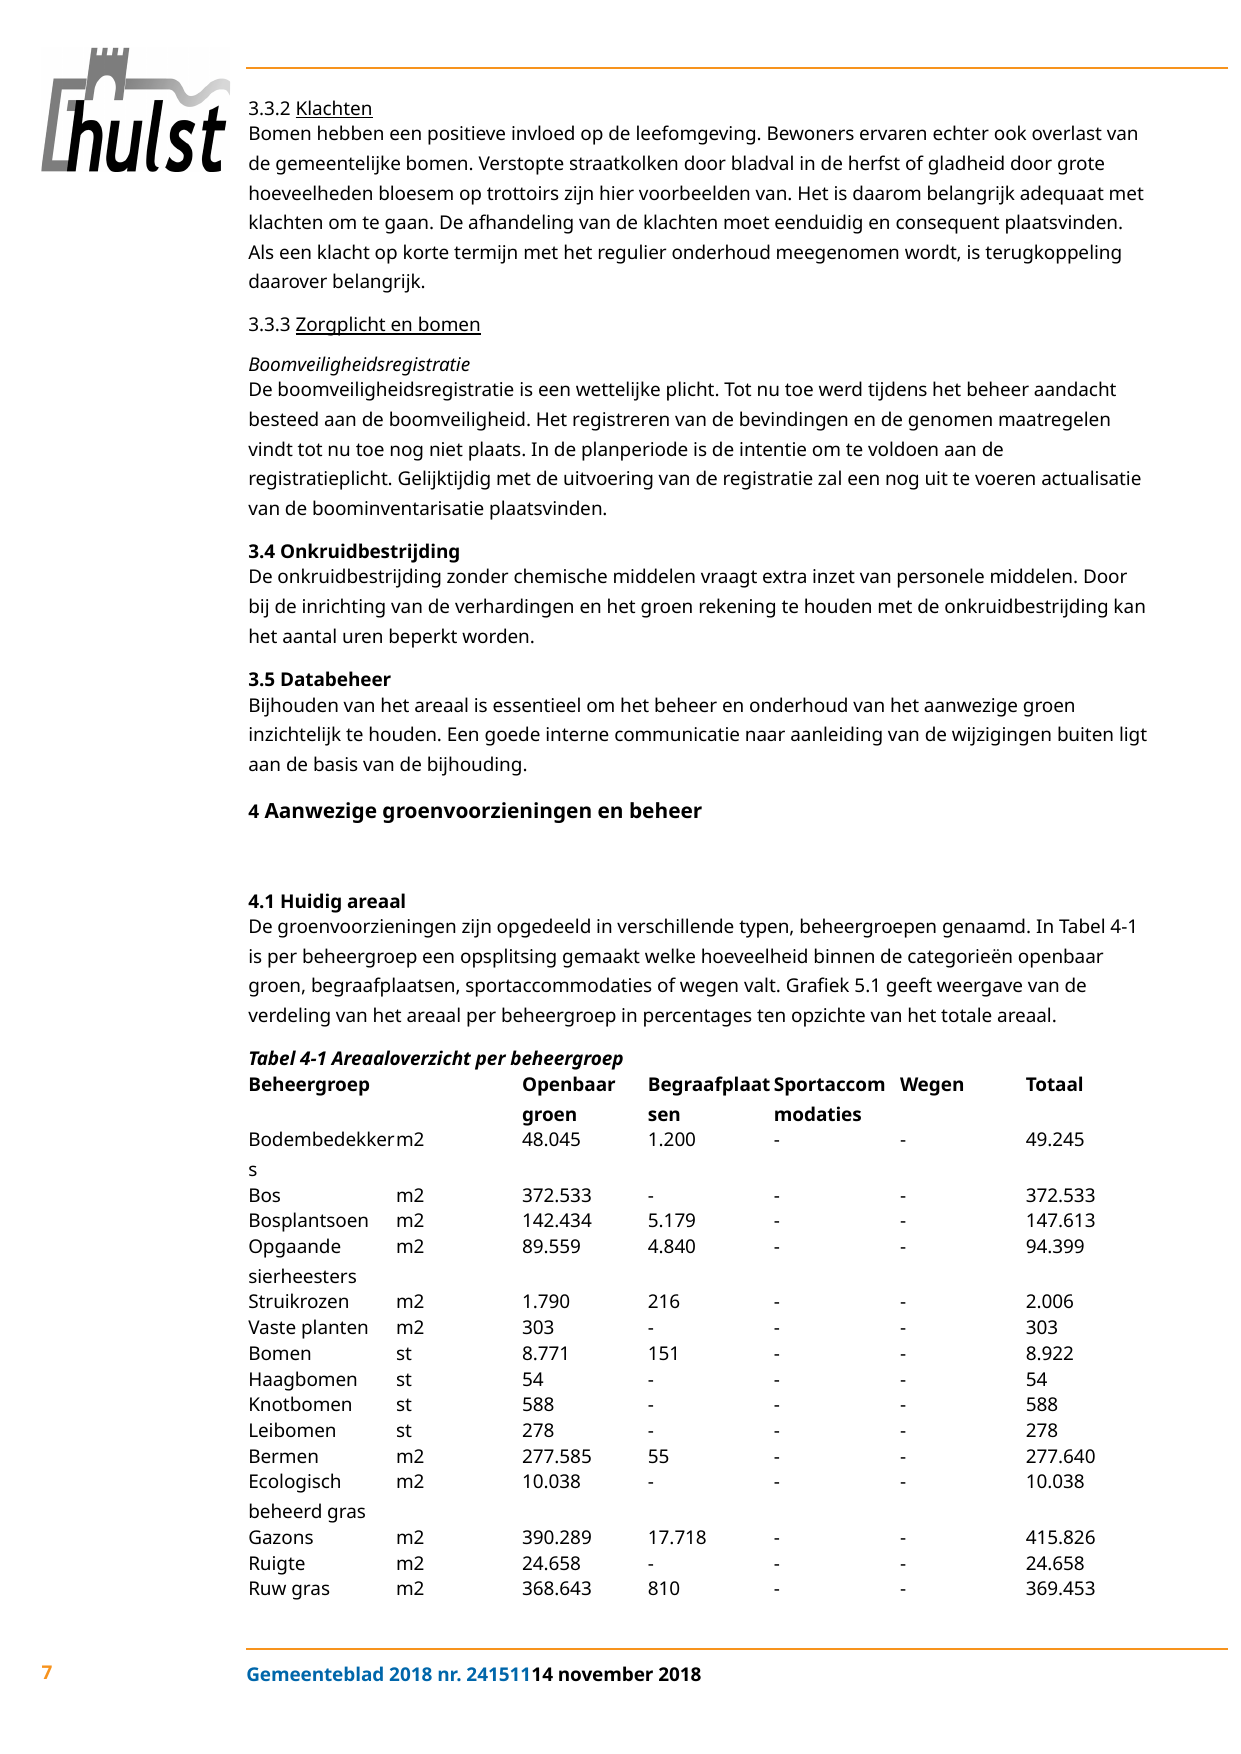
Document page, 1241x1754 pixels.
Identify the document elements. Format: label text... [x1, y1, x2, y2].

table_cell - [900, 1127, 1026, 1182]
table_cell - [648, 1469, 774, 1524]
table_cell 24.658 [522, 1550, 648, 1576]
table_cell Struikrozen [248, 1289, 396, 1314]
table_cell m2 [396, 1127, 522, 1182]
table_cell 588 [522, 1392, 648, 1417]
table_header Sportaccommodaties [774, 1071, 900, 1127]
table_cell - [774, 1550, 900, 1576]
table_cell 151 [648, 1340, 774, 1366]
text 3.3.2 Klachten [248, 95, 1152, 121]
table_header [396, 1071, 522, 1127]
table_cell 2.006 [1026, 1289, 1152, 1314]
table_cell - [774, 1576, 900, 1601]
table_cell m2 [396, 1550, 522, 1576]
table_cell m2 [396, 1289, 522, 1314]
text 4.1 Huidig areaal [248, 888, 1152, 913]
table_cell 48.045 [522, 1127, 648, 1182]
text Tabel 4-1 Areaaloverzicht per beheergroep [248, 1045, 1152, 1071]
table_cell Opgaande sierheesters [248, 1233, 396, 1289]
table_cell - [774, 1182, 900, 1208]
table_cell Bosplantsoen [248, 1208, 396, 1233]
table_cell - [900, 1182, 1026, 1208]
table_cell m2 [396, 1233, 522, 1289]
table_cell 147.613 [1026, 1208, 1152, 1233]
table_cell 390.289 [522, 1524, 648, 1550]
text Boomveiligheidsregistratie [248, 351, 1152, 377]
table_cell - [774, 1366, 900, 1392]
table_cell 368.643 [522, 1576, 648, 1601]
table_cell 4.840 [648, 1233, 774, 1289]
table_cell 372.533 [522, 1182, 648, 1208]
table_cell - [648, 1314, 774, 1340]
table_cell - [774, 1417, 900, 1443]
table_cell - [900, 1233, 1026, 1289]
table_cell Haagbomen [248, 1366, 396, 1392]
table_cell 5.179 [648, 1208, 774, 1233]
table_cell Bos [248, 1182, 396, 1208]
table_cell 142.434 [522, 1208, 648, 1233]
table_cell - [774, 1443, 900, 1469]
table_cell - [900, 1443, 1026, 1469]
table_cell - [648, 1392, 774, 1417]
picture [41, 47, 231, 172]
table_cell 8.922 [1026, 1340, 1152, 1366]
table_cell - [900, 1340, 1026, 1366]
table_header Begraafplaatsen [648, 1071, 774, 1127]
text De onkruidbestrijding zonder chemische middelen vraagt extra inzet van personele middelen. Door bij de inrichting van de verhardingen en het groen rekening te houden met de onkruidbestrijding kan het aantal uren beperkt worden. [248, 564, 1152, 649]
table_cell - [774, 1524, 900, 1550]
table_cell 10.038 [1026, 1469, 1152, 1524]
table_cell - [900, 1417, 1026, 1443]
table_cell - [900, 1208, 1026, 1233]
table_cell 277.640 [1026, 1443, 1152, 1469]
table_cell Ruigte [248, 1550, 396, 1576]
text 3.4 Onkruidbestrijding [248, 538, 1152, 564]
text De boomveiligheidsregistratie is een wettelijke plicht. Tot nu toe werd tijdens het beheer aandacht besteed aan de boomveiligheid. Het registreren van de bevindingen en de genomen maatregelen vindt tot nu toe nog niet plaats. In de planperiode is de intentie om te voldoen aan de registratieplicht. Gelijktijdig met de uitvoering van de registratie zal een nog uit te voeren actualisatie van de boominventarisatie plaatsvinden. [248, 377, 1152, 521]
table_cell - [774, 1208, 900, 1233]
table_header Totaal [1026, 1071, 1152, 1127]
table_cell - [774, 1469, 900, 1524]
table_cell m2 [396, 1524, 522, 1550]
table_cell - [900, 1469, 1026, 1524]
table_cell 303 [1026, 1314, 1152, 1340]
text Bijhouden van het areaal is essentieel om het beheer en onderhoud van het aanwezige groen inzichtelijk te houden. Een goede interne communicatie naar aanleiding van de wijzigingen buiten ligt aan de basis van de bijhouding. [248, 692, 1152, 777]
table_cell 278 [1026, 1417, 1152, 1443]
table_cell 55 [648, 1443, 774, 1469]
table_cell m2 [396, 1443, 522, 1469]
table_cell - [774, 1127, 900, 1182]
table_header Beheergroep [248, 1071, 396, 1127]
table_cell m2 [396, 1576, 522, 1601]
table_cell - [648, 1366, 774, 1392]
table_cell Ecologisch beheerd gras [248, 1469, 396, 1524]
table_cell - [900, 1289, 1026, 1314]
table_cell Vaste planten [248, 1314, 396, 1340]
table_cell 810 [648, 1576, 774, 1601]
table_cell - [774, 1289, 900, 1314]
table_cell 372.533 [1026, 1182, 1152, 1208]
table_cell - [900, 1550, 1026, 1576]
table_cell 54 [1026, 1366, 1152, 1392]
table_cell 49.245 [1026, 1127, 1152, 1182]
table_cell - [648, 1550, 774, 1576]
table_cell - [648, 1182, 774, 1208]
table_cell - [900, 1576, 1026, 1601]
table_cell Leibomen [248, 1417, 396, 1443]
table_cell st [396, 1366, 522, 1392]
table_cell m2 [396, 1469, 522, 1524]
table_cell 54 [522, 1366, 648, 1392]
table_cell 369.453 [1026, 1576, 1152, 1601]
table_cell 8.771 [522, 1340, 648, 1366]
table_cell - [774, 1392, 900, 1417]
table_cell m2 [396, 1208, 522, 1233]
table_cell 94.399 [1026, 1233, 1152, 1289]
table_cell Bodembedekkers [248, 1127, 396, 1182]
table_cell - [900, 1392, 1026, 1417]
table_cell 17.718 [648, 1524, 774, 1550]
table_cell 277.585 [522, 1443, 648, 1469]
table_cell - [900, 1366, 1026, 1392]
table_cell 278 [522, 1417, 648, 1443]
table_cell Gazons [248, 1524, 396, 1550]
table_cell - [900, 1524, 1026, 1550]
text Bomen hebben een positieve invloed op de leefomgeving. Bewoners ervaren echter ook overlast van de gemeentelijke bomen. Verstopte straatkolken door bladval in de herfst of gladheid door grote hoeveelheden bloesem op trottoirs zijn hier voorbeelden van. Het is daarom belangrijk adequaat met klachten om te gaan. De afhandeling van de klachten moet eenduidig en consequent plaatsvinden. Als een klacht op korte termijn met het regulier onderhoud meegenomen wordt, is terugkoppeling daarover belangrijk. [248, 121, 1152, 294]
table_cell - [774, 1233, 900, 1289]
text 4 Aanwezige groenvoorzieningen en beheer [248, 797, 1152, 825]
table_cell st [396, 1417, 522, 1443]
table_cell st [396, 1340, 522, 1366]
table_cell - [774, 1314, 900, 1340]
table_cell 588 [1026, 1392, 1152, 1417]
table_cell 24.658 [1026, 1550, 1152, 1576]
text De groenvoorzieningen zijn opgedeeld in verschillende typen, beheergroepen genaamd. In Tabel 4-1 is per beheergroep een opsplitsing gemaakt welke hoeveelheid binnen de categorieën openbaar groen, begraafplaatsen, sportaccommodaties of wegen valt. Grafiek 5.1 geeft weergave van de verdeling van het areaal per beheergroep in percentages ten opzichte van het totale areaal. [248, 913, 1152, 1028]
table_cell 1.790 [522, 1289, 648, 1314]
table_cell m2 [396, 1182, 522, 1208]
table_header Wegen [900, 1071, 1026, 1127]
table_cell Bomen [248, 1340, 396, 1366]
table_cell Bermen [248, 1443, 396, 1469]
text 3.3.3 Zorgplicht en bomen [248, 312, 1152, 337]
text 3.5 Databeheer [248, 666, 1152, 692]
table_cell Ruw gras [248, 1576, 396, 1601]
table_cell 415.826 [1026, 1524, 1152, 1550]
table_cell 216 [648, 1289, 774, 1314]
table_cell 89.559 [522, 1233, 648, 1289]
table_cell m2 [396, 1314, 522, 1340]
table_cell 10.038 [522, 1469, 648, 1524]
table_cell 1.200 [648, 1127, 774, 1182]
table_header Openbaar groen [522, 1071, 648, 1127]
table_cell - [774, 1340, 900, 1366]
table_cell 303 [522, 1314, 648, 1340]
table_cell - [900, 1314, 1026, 1340]
table_cell Knotbomen [248, 1392, 396, 1417]
table_cell - [648, 1417, 774, 1443]
table_cell st [396, 1392, 522, 1417]
